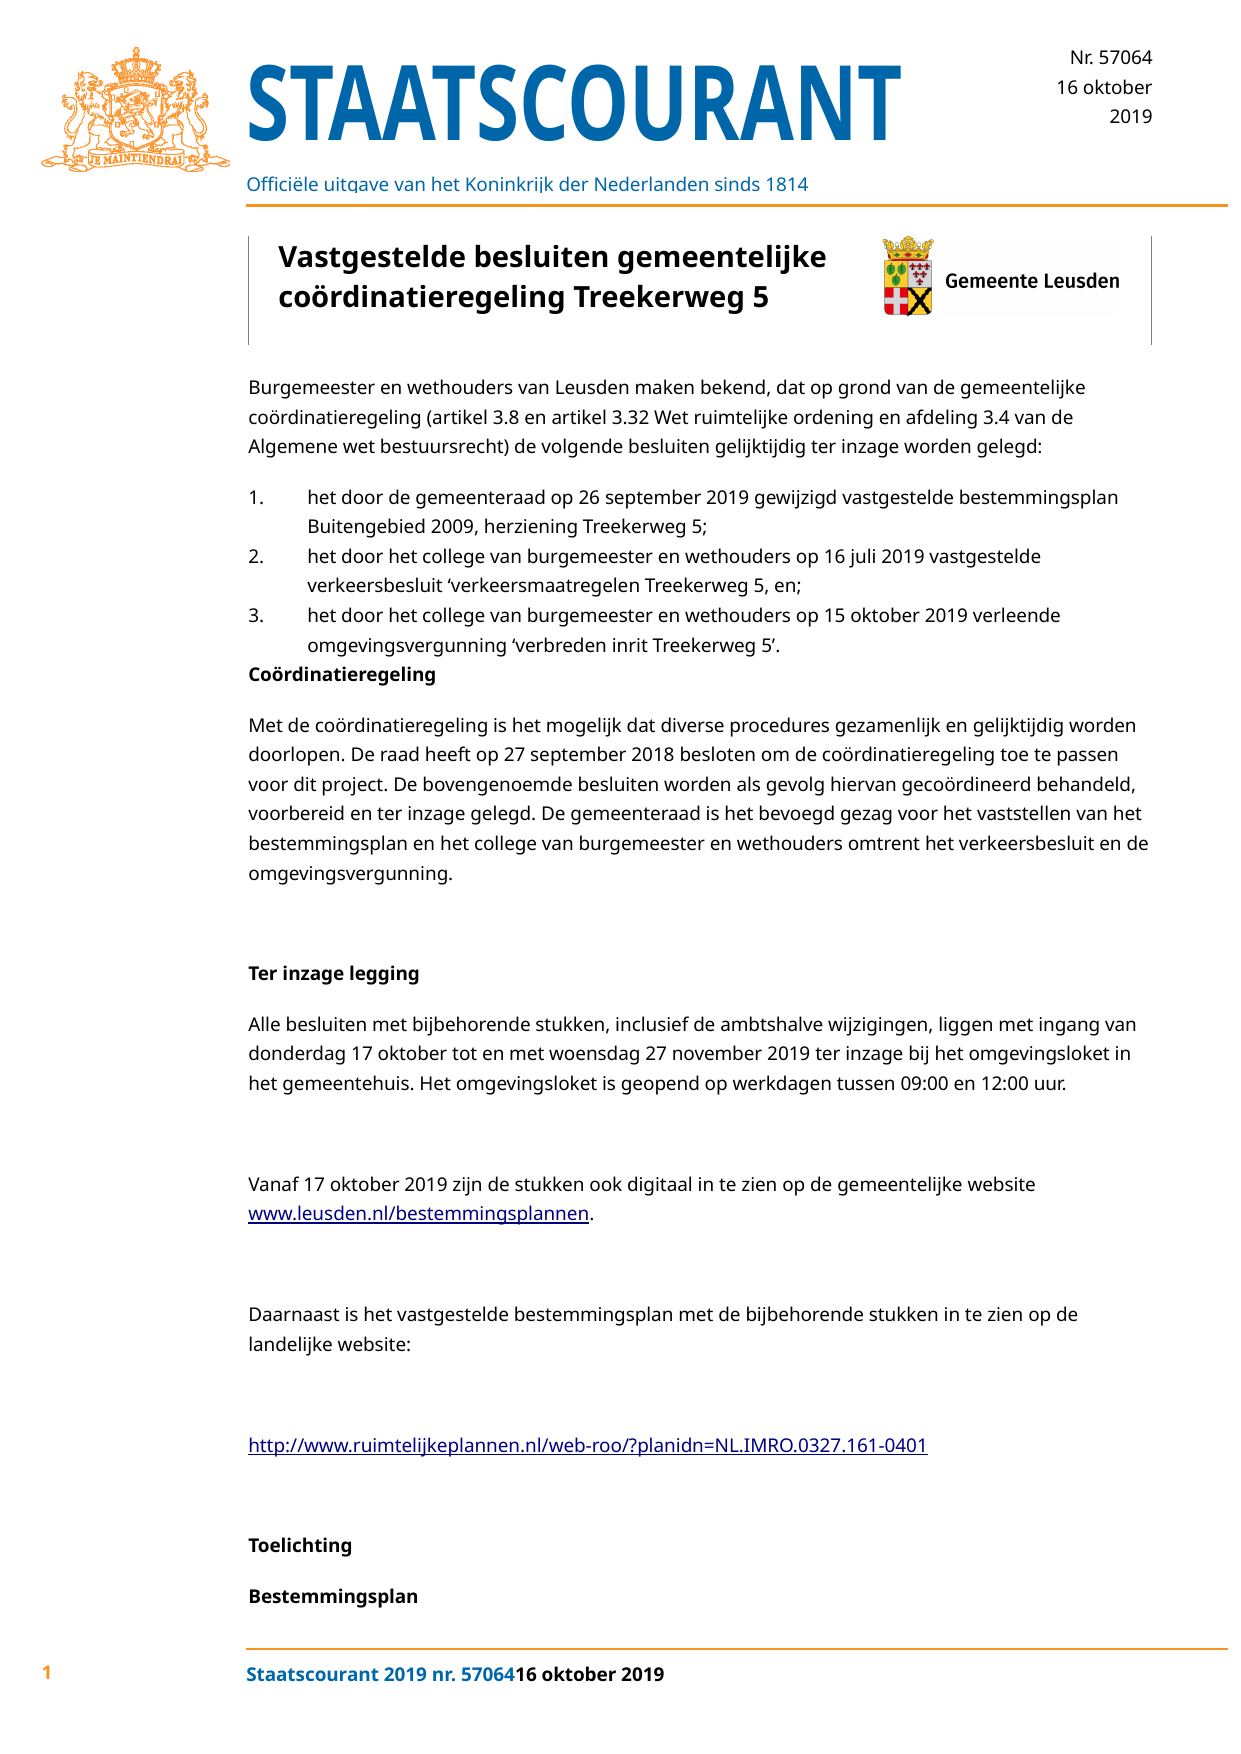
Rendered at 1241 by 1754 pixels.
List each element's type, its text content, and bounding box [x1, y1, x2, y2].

list het door de gemeenteraad op 26 september 2019 gewijzigd vastgestelde bestemmingsplan Buitengebied 2009, herziening Treekerweg 5; [248, 484, 1152, 539]
text Burgemeester en wethouders van Leusden maken bekend, dat op grond van de gemeentelijke coördinatieregeling (artikel 3.8 en artikel 3.32 Wet ruimtelijke ordening en afdeling 3.4 van de Algemene wet bestuursrecht) de volgende besluiten gelijktijdig ter inzage worden gelegd: [248, 374, 1152, 459]
text Alle besluiten met bijbehorende stukken, inclusief de ambtshalve wijzigingen, liggen met ingang van donderdag 17 oktober tot en met woensdag 27 november 2019 ter inzage bij het omgevingsloket in het gemeentehuis. Het omgevingsloket is geopend op werkdagen tussen 09:00 en 12:00 uur. [248, 1011, 1152, 1096]
text Daarnaast is het vastgestelde bestemmingsplan met de bijbehorende stukken in te zien op de landelijke website: [248, 1301, 1152, 1357]
text Ter inzage legging [248, 961, 1152, 986]
table_header Vastgestelde besluiten gemeentelijke coördinatieregeling Treekerweg 5 [249, 236, 850, 345]
text Met de coördinatieregeling is het mogelijk dat diverse procedures gezamenlijk en gelijktijdig worden doorlopen. De raad heeft op 27 september 2018 besloten om de coördinatieregeling toe te passen voor dit project. De bovengenoemde besluiten worden als gevolg hiervan gecoördineerd behandeld, voorbereid en ter inzage gelegd. De gemeenteraad is het bevoegd gezag voor het vaststellen van het bestemmingsplan en het college van burgemeester en wethouders omtrent het verkeersbesluit en de omgevingsvergunning. [248, 712, 1152, 885]
list het door het college van burgemeester en wethouders op 16 juli 2019 vastgestelde verkeersbesluit ‘verkeersmaatregelen Treekerweg 5, en; [248, 543, 1152, 598]
list het door het college van burgemeester en wethouders op 15 oktober 2019 verleende omgevingsvergunning ‘verbreden inrit Treekerweg 5’. [248, 602, 1152, 657]
text http://www.ruimtelijkeplannen.nl/web-roo/?planidn=NL.IMRO.0327.161-0401 [248, 1432, 1152, 1457]
picture [882, 236, 1119, 317]
text Vanaf 17 oktober 2019 zijn de stukken ook digitaal in te zien op de gemeentelijke website www.leusden.nl/bestemmingsplannen. [248, 1171, 1152, 1226]
picture [41, 47, 231, 172]
table_header [850, 236, 1151, 345]
text Bestemmingsplan [248, 1583, 1152, 1609]
text Toelichting [248, 1533, 1152, 1558]
text Coördinatieregeling [248, 661, 1152, 687]
